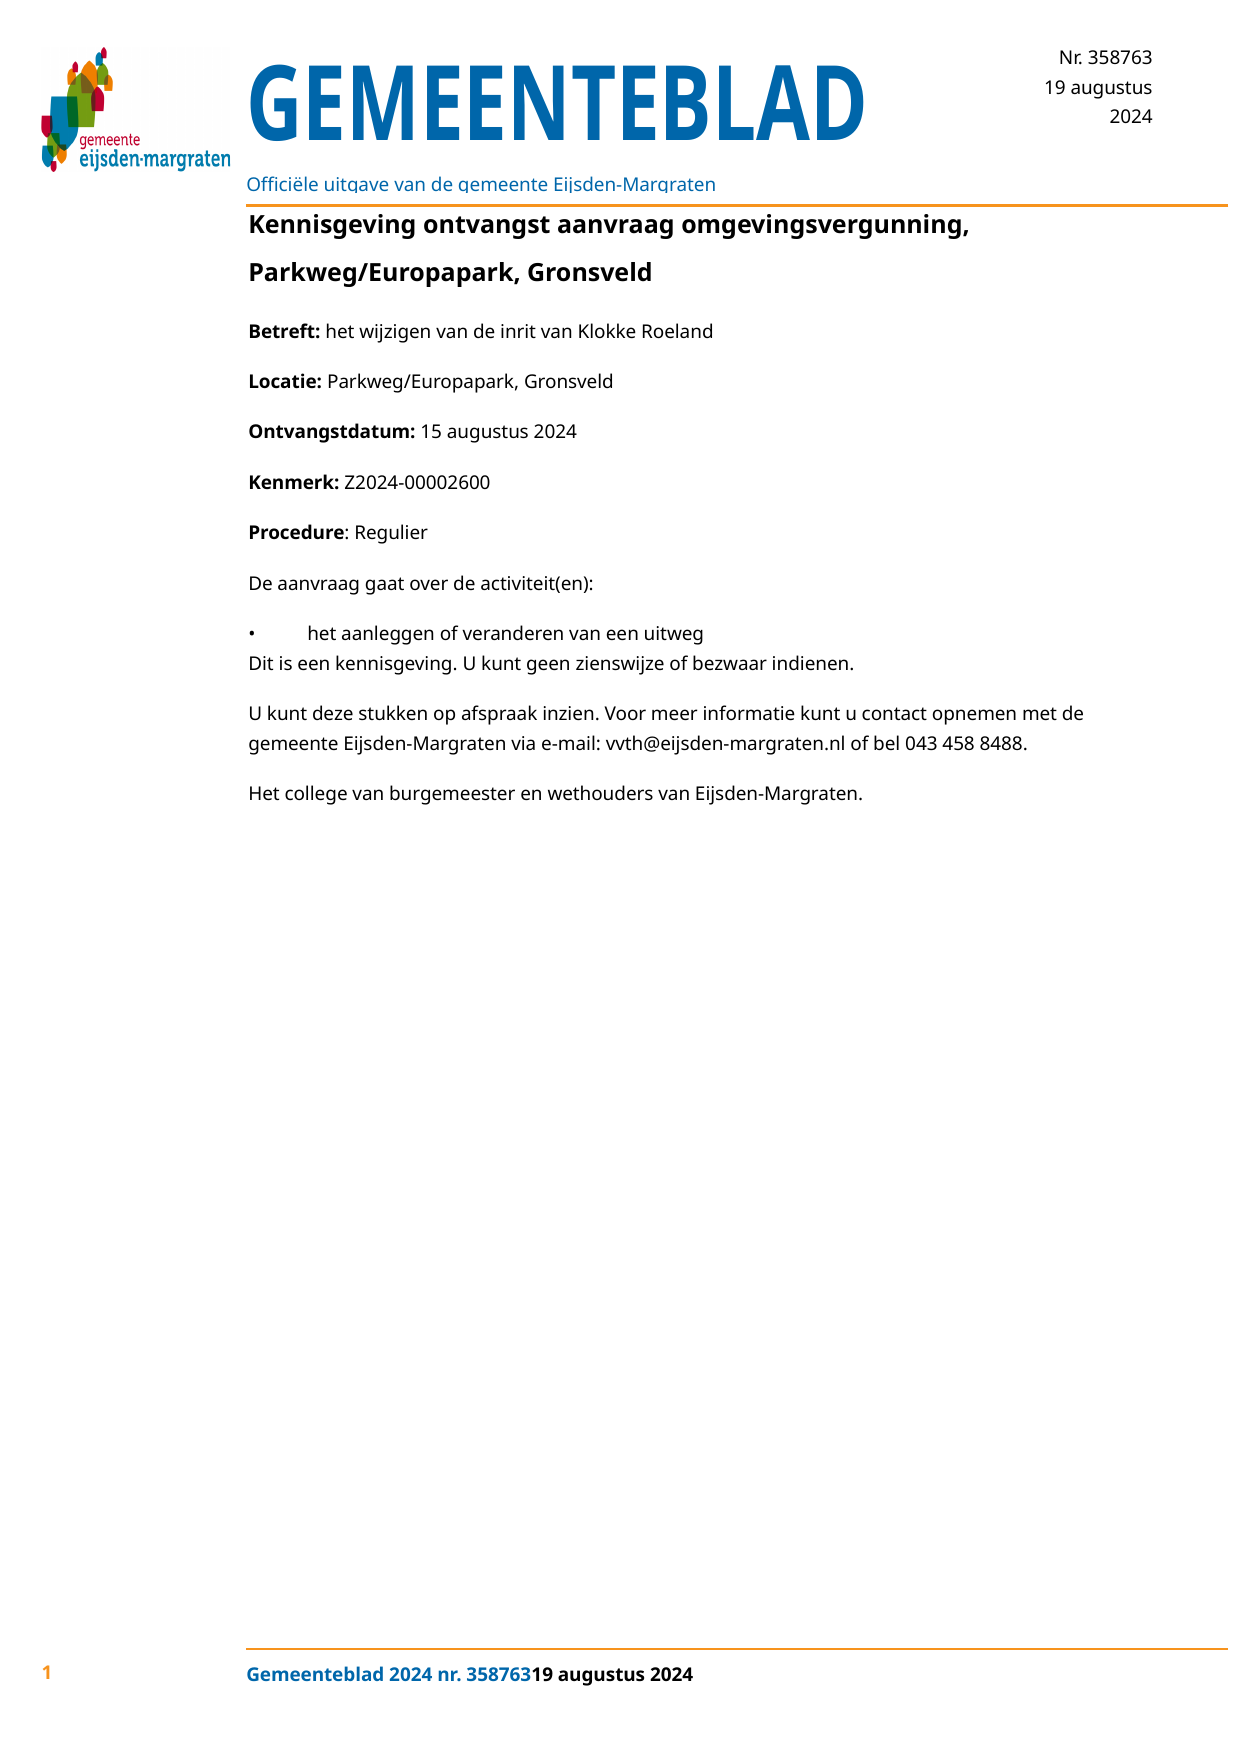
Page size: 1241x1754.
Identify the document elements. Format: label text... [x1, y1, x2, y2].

text U kunt deze stukken op afspraak inzien. Voor meer informatie kunt u contact opnemen met de gemeente Eijsden-Margraten via e-mail: vvth@eijsden-margraten.nl of bel 043 458 8488. [248, 700, 1152, 756]
text Kennisgeving ontvangst aanvraag omgevingsvergunning, Parkweg/Europapark, Gronsveld [248, 207, 1152, 288]
text De aanvraag gaat over de activiteit(en): [248, 570, 1152, 596]
text Ontvangstdatum: 15 augustus 2024 [248, 419, 1152, 444]
picture [41, 47, 231, 172]
text Procedure: Regulier [248, 519, 1152, 545]
text Betreft: het wijzigen van de inrit van Klokke Roeland [248, 318, 1152, 344]
text Dit is een kennisgeving. U kunt geen zienswijze of bezwaar indienen. [248, 650, 1152, 676]
text Locatie: Parkweg/Europapark, Gronsveld [248, 368, 1152, 394]
text Kenmerk: Z2024-00002600 [248, 469, 1152, 495]
list het aanleggen of veranderen van een uitweg [248, 620, 1152, 646]
text Het college van burgemeester en wethouders van Eijsden-Margraten. [248, 780, 1152, 806]
